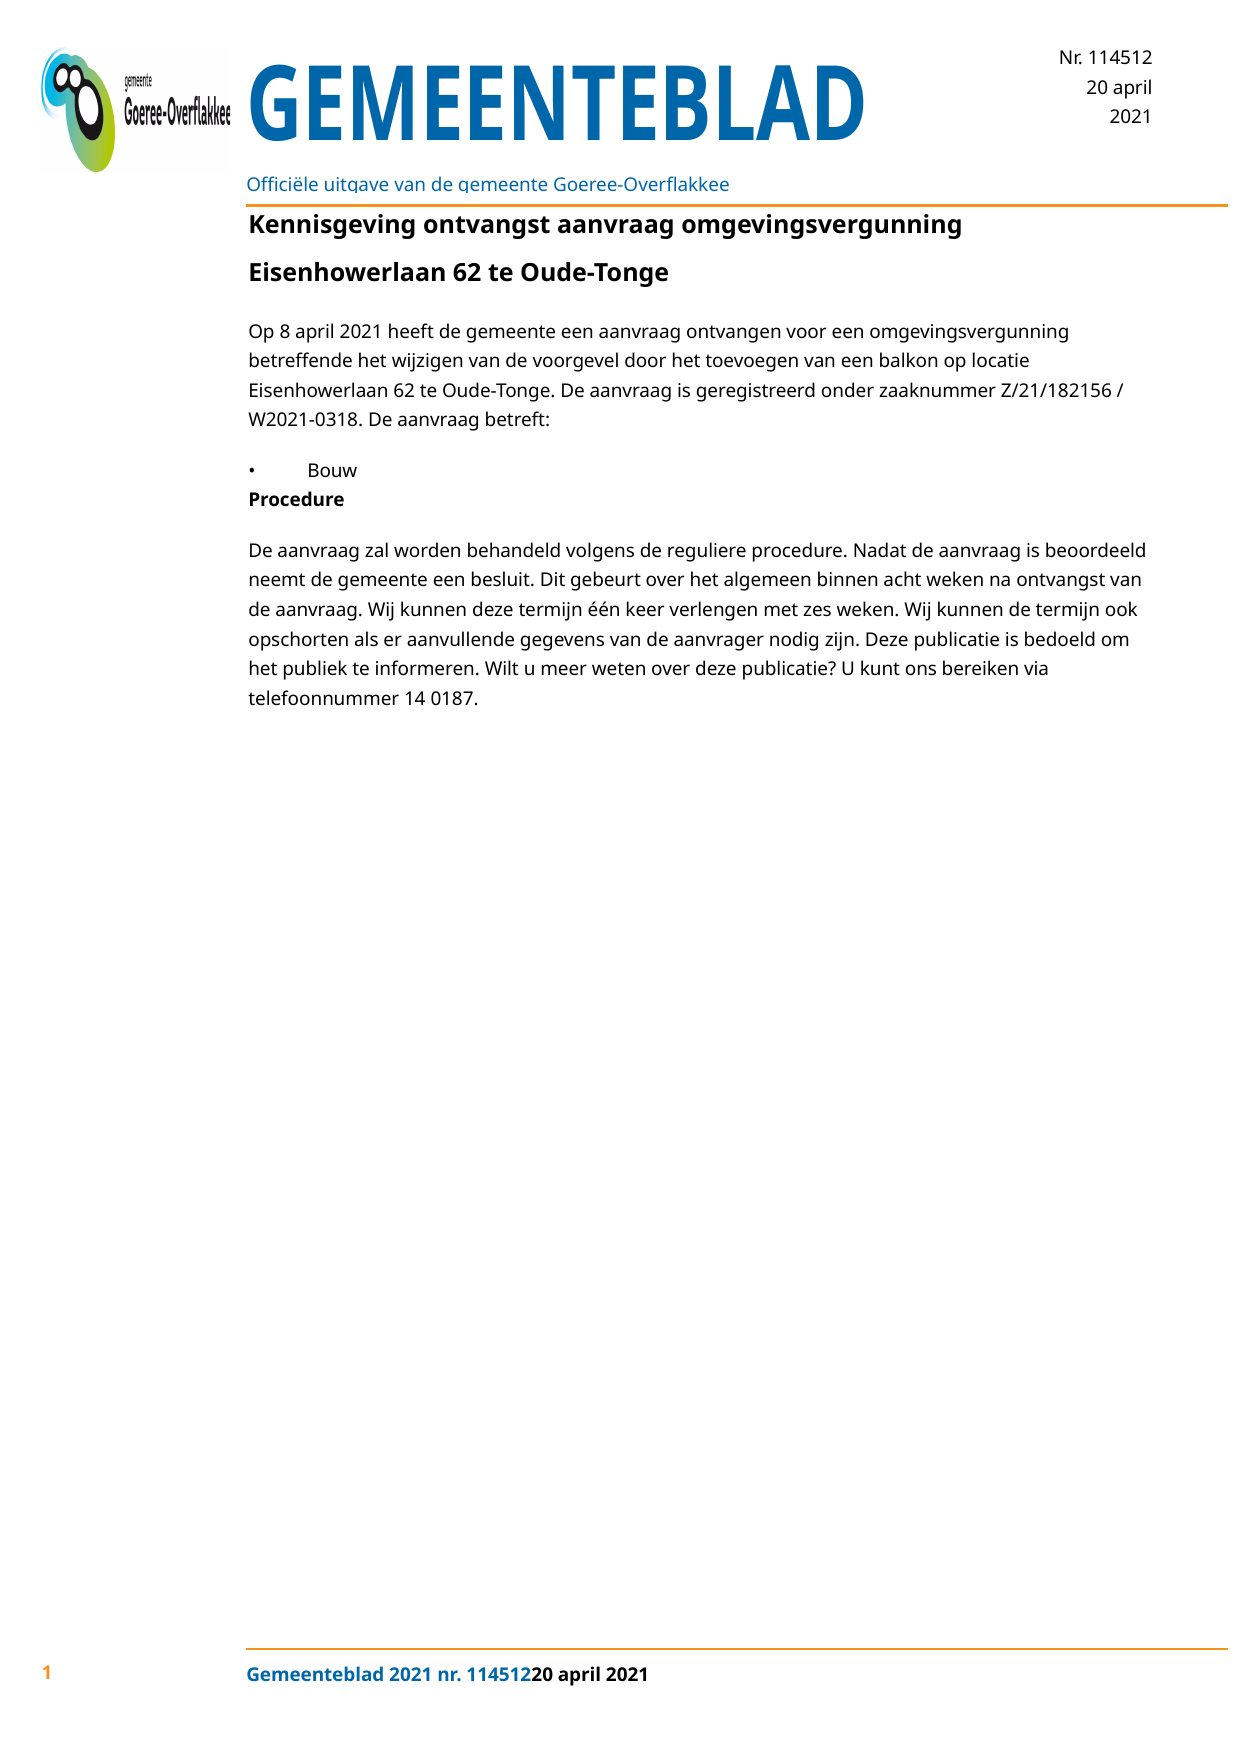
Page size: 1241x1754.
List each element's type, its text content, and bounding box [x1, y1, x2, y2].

text Op 8 april 2021 heeft de gemeente een aanvraag ontvangen voor een omgevingsvergunning betreffende het wijzigen van de voorgevel door het toevoegen van een balkon op locatie Eisenhowerlaan 62 te Oude-Tonge. De aanvraag is geregistreerd onder zaaknummer Z/21/182156 / W2021-0318. De aanvraag betreft: [248, 318, 1152, 432]
picture [41, 47, 231, 172]
text Kennisgeving ontvangst aanvraag omgevingsvergunning Eisenhowerlaan 62 te Oude-Tonge [248, 207, 1152, 288]
text Procedure [248, 487, 1152, 512]
list Bouw [248, 457, 1152, 483]
text De aanvraag zal worden behandeld volgens de reguliere procedure. Nadat de aanvraag is beoordeeld neemt de gemeente een besluit. Dit gebeurt over het algemeen binnen acht weken na ontvangst van de aanvraag. Wij kunnen deze termijn één keer verlengen met zes weken. Wij kunnen de termijn ook opschorten als er aanvullende gegevens van de aanvrager nodig zijn. Deze publicatie is bedoeld om het publiek te informeren. Wilt u meer weten over deze publicatie? U kunt ons bereiken via telefoonnummer 14 0187. [248, 537, 1152, 711]
